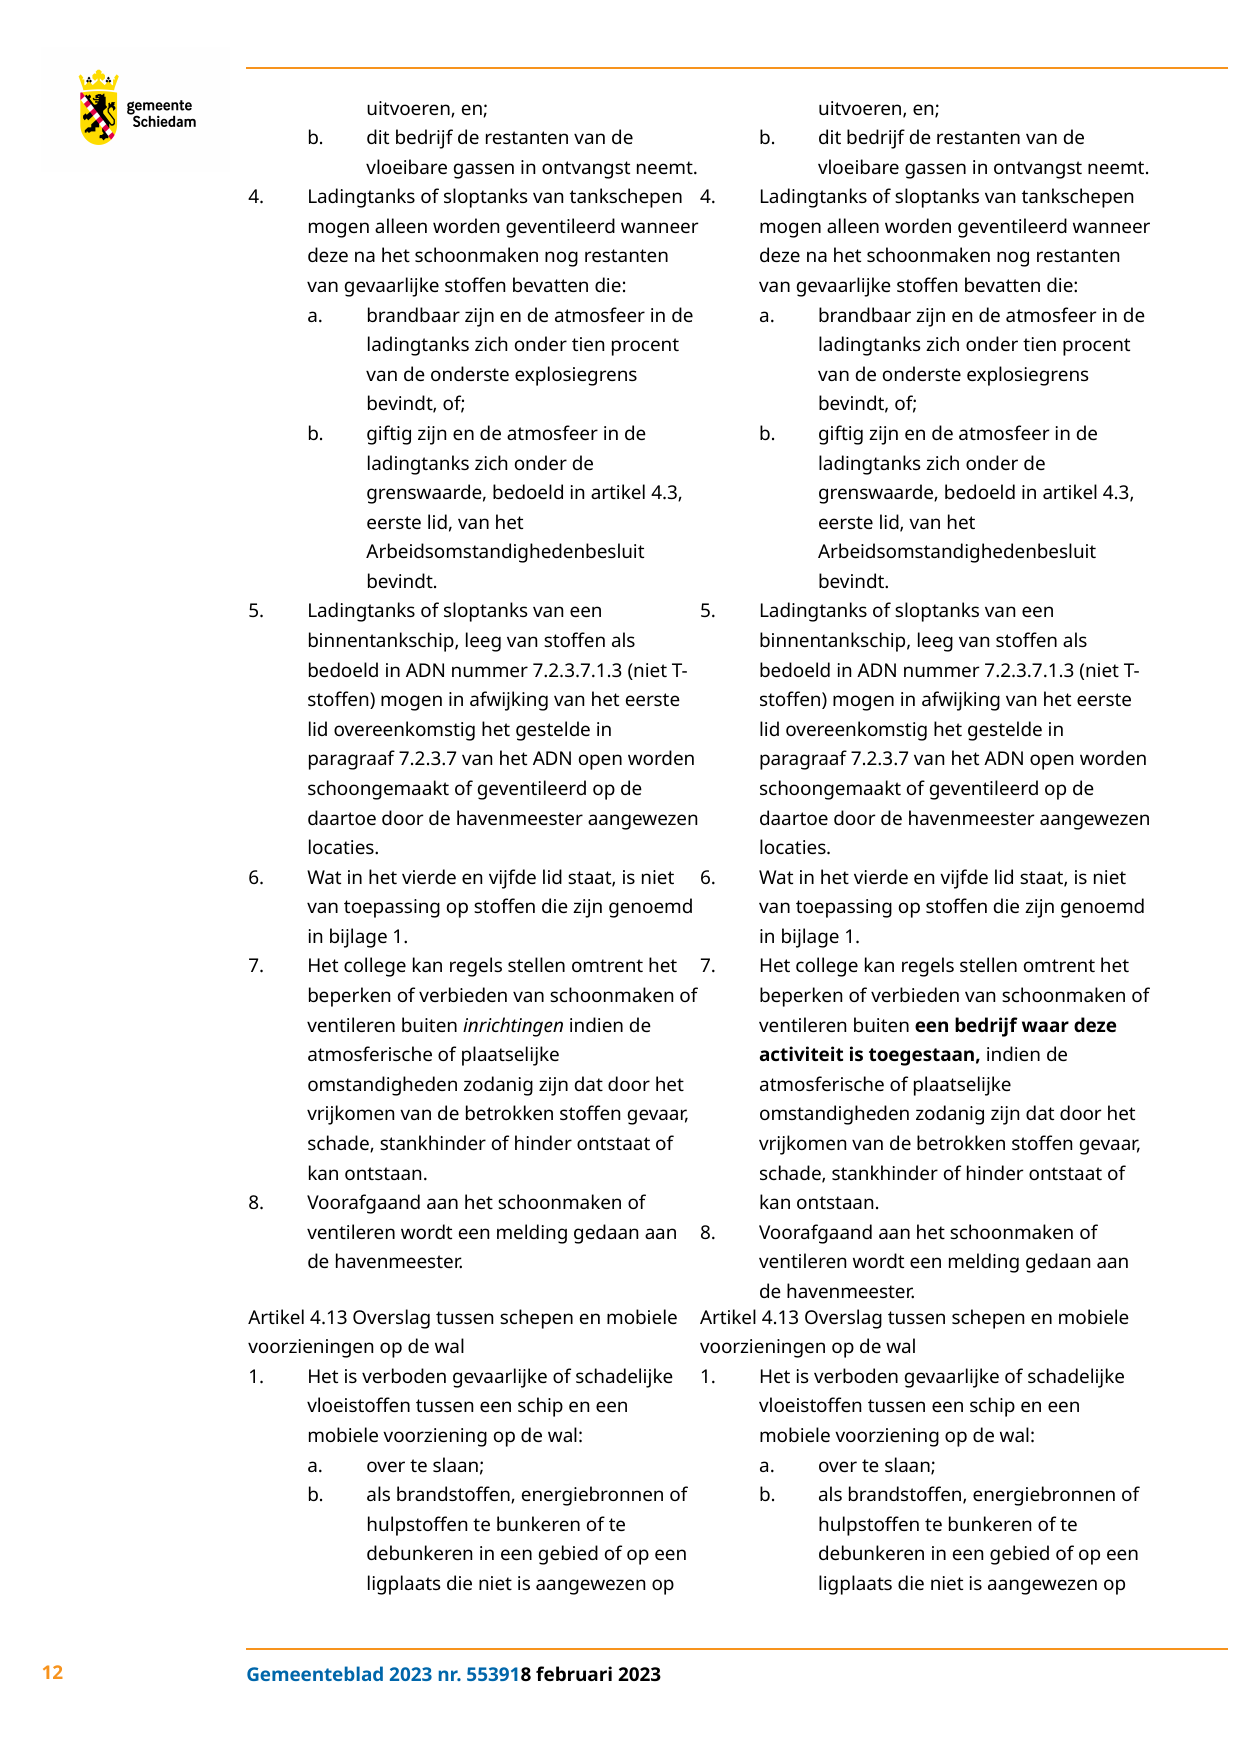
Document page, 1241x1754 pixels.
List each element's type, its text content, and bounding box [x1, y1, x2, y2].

table_cell uitvoeren, en; dit bedrijf de restanten van de vloeibare gassen in ontvangst neemt. Ladingtanks of sloptanks van tankschepen mogen alleen worden geventileerd wanneer deze na het schoonmaken nog restanten van gevaarlijke stoffen bevatten die: brandbaar zijn en de atmosfeer in de ladingtanks zich onder tien procent van de onderste explosiegrens bevindt, of; giftig zijn en de atmosfeer in de ladingtanks zich onder de grenswaarde, bedoeld in artikel 4.3, eerste lid, van het Arbeidsomstandighedenbesluit bevindt. Ladingtanks of sloptanks van een binnentankschip, leeg van stoffen als bedoeld in ADN nummer 7.2.3.7.1.3 (niet T-stoffen) mogen in afwijking van het eerste lid overeenkomstig het gestelde in paragraaf 7.2.3.7 van het ADN open worden schoongemaakt of geventileerd op de daartoe door de havenmeester aangewezen locaties. Wat in het vierde en vijfde lid staat, is niet van toepassing op stoffen die zijn genoemd in bijlage 1. Het college kan regels stellen omtrent het beperken of verbieden van schoonmaken of ventileren buiten een bedrijf waar deze activiteit is toegestaan, indien de atmosferische of plaatselijke omstandigheden zodanig zijn dat door het vrijkomen van de betrokken stoffen gevaar, schade, stankhinder of hinder ontstaat of kan ontstaan. Voorafgaand aan het schoonmaken of ventileren wordt een melding gedaan aan de havenmeester. [700, 95, 1152, 1304]
table_cell Artikel 4.13 Overslag tussen schepen en mobiele voorzieningen op de wal Het is verboden gevaarlijke of schadelijke vloeistoffen tussen een schip en een mobiele voorziening op de wal: over te slaan; als brandstoffen, energiebronnen of hulpstoffen te bunkeren of te debunkeren in een gebied of op een ligplaats die niet is aangewezen op [700, 1304, 1152, 1596]
table_cell Artikel 4.13 Overslag tussen schepen en mobiele voorzieningen op de wal Het is verboden gevaarlijke of schadelijke vloeistoffen tussen een schip en een mobiele voorziening op de wal: over te slaan; als brandstoffen, energiebronnen of hulpstoffen te bunkeren of te debunkeren in een gebied of op een ligplaats die niet is aangewezen op [248, 1304, 700, 1596]
table_cell uitvoeren, en; dit bedrijf de restanten van de vloeibare gassen in ontvangst neemt. Ladingtanks of sloptanks van tankschepen mogen alleen worden geventileerd wanneer deze na het schoonmaken nog restanten van gevaarlijke stoffen bevatten die: brandbaar zijn en de atmosfeer in de ladingtanks zich onder tien procent van de onderste explosiegrens bevindt, of; giftig zijn en de atmosfeer in de ladingtanks zich onder de grenswaarde, bedoeld in artikel 4.3, eerste lid, van het Arbeidsomstandighedenbesluit bevindt. Ladingtanks of sloptanks van een binnentankschip, leeg van stoffen als bedoeld in ADN nummer 7.2.3.7.1.3 (niet T-stoffen) mogen in afwijking van het eerste lid overeenkomstig het gestelde in paragraaf 7.2.3.7 van het ADN open worden schoongemaakt of geventileerd op de daartoe door de havenmeester aangewezen locaties. Wat in het vierde en vijfde lid staat, is niet van toepassing op stoffen die zijn genoemd in bijlage 1. Het college kan regels stellen omtrent het beperken of verbieden van schoonmaken of ventileren buiten inrichtingen indien de atmosferische of plaatselijke omstandigheden zodanig zijn dat door het vrijkomen van de betrokken stoffen gevaar, schade, stankhinder of hinder ontstaat of kan ontstaan. Voorafgaand aan het schoonmaken of ventileren wordt een melding gedaan aan de havenmeester. [248, 95, 700, 1304]
picture [41, 47, 231, 172]
